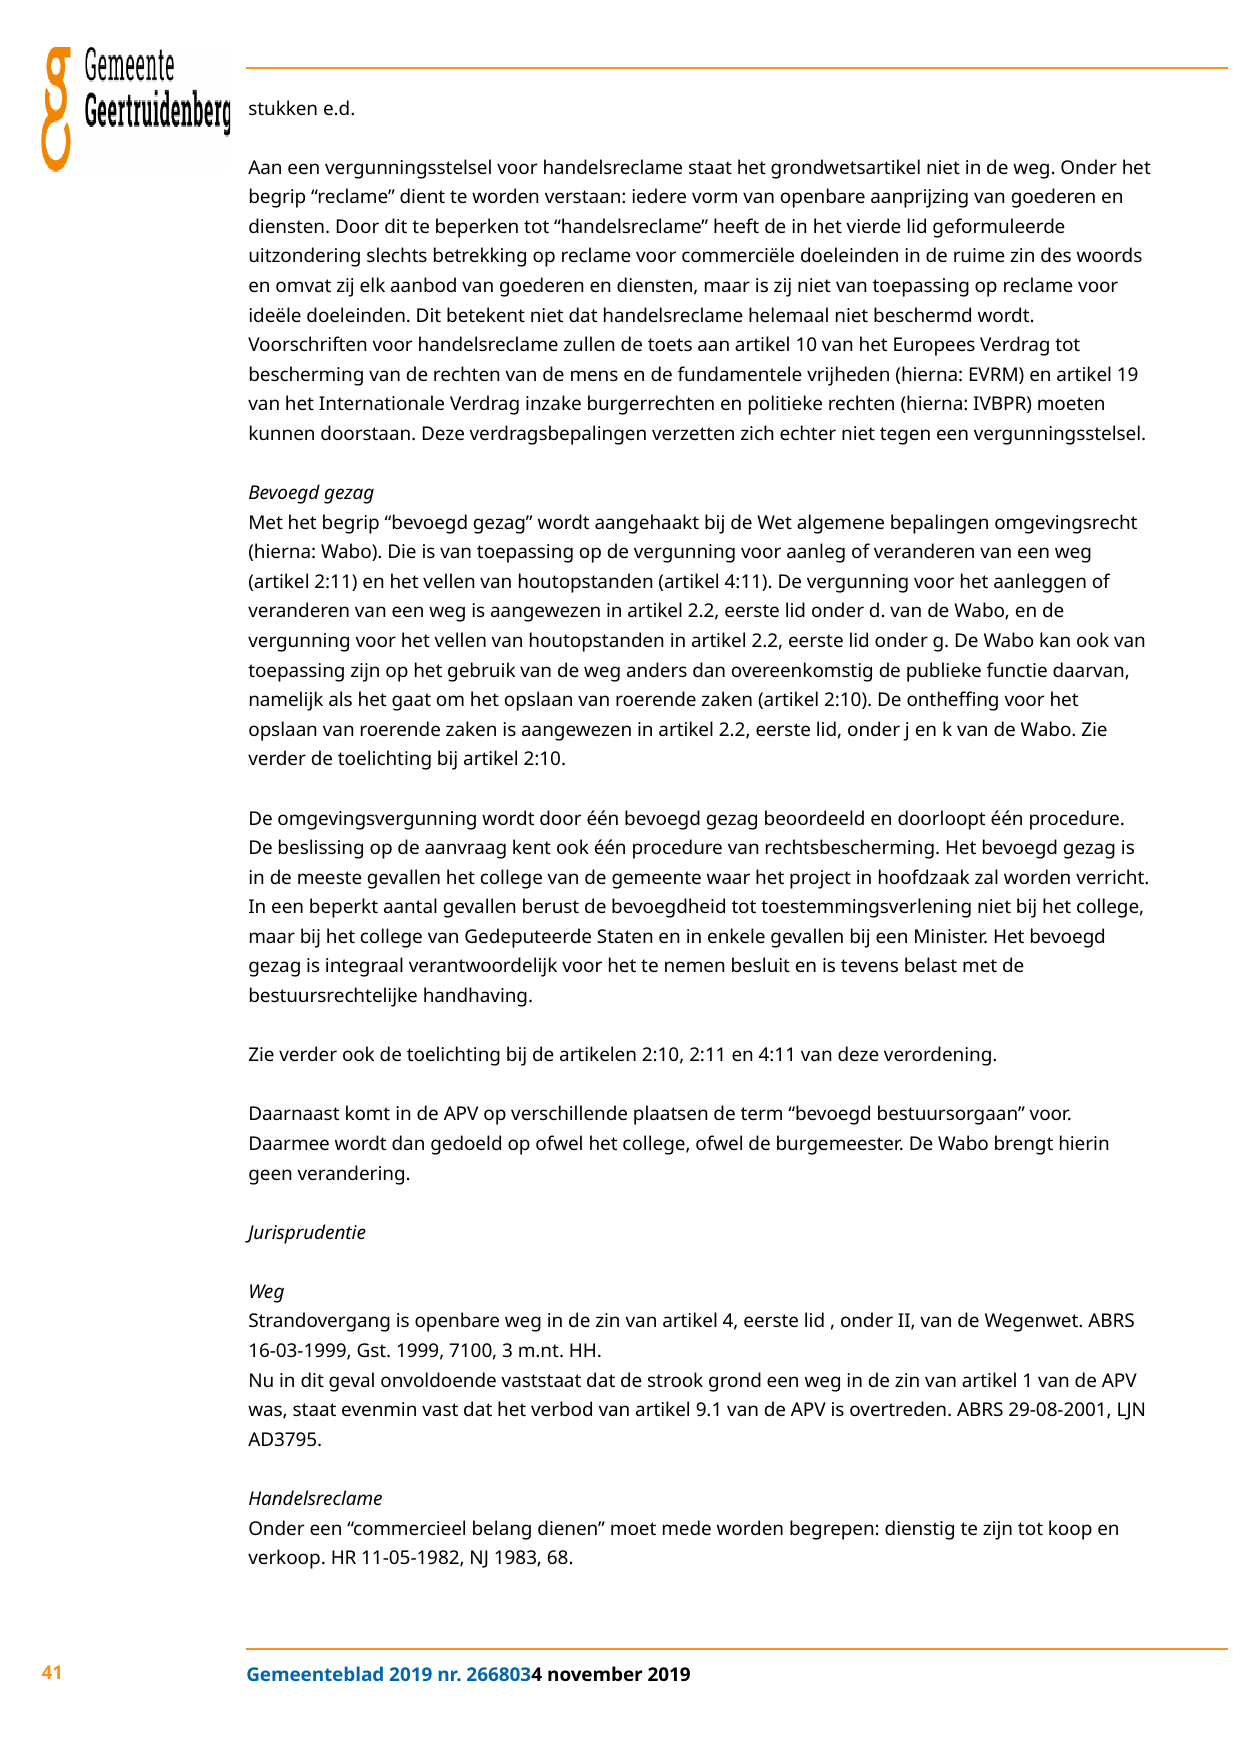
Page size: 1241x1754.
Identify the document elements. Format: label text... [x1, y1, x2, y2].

text Daarnaast komt in de APV op verschillende plaatsen de term “bevoegd bestuursorgaan” voor. Daarmee wordt dan gedoeld op ofwel het college, ofwel de burgemeester. De Wabo brengt hierin geen verandering. [248, 1101, 1152, 1186]
picture [41, 47, 231, 172]
text Aan een vergunningsstelsel voor handelsreclame staat het grondwetsartikel niet in de weg. Onder het begrip “reclame” dient te worden verstaan: iedere vorm van openbare aanprijzing van goederen en diensten. Door dit te beperken tot “handelsreclame” heeft de in het vierde lid geformuleerde uitzondering slechts betrekking op reclame voor commerciële doeleinden in de ruime zin des woords en omvat zij elk aanbod van goederen en diensten, maar is zij niet van toepassing op reclame voor ideële doeleinden. Dit betekent niet dat handelsreclame helemaal niet beschermd wordt. Voorschriften voor handelsreclame zullen de toets aan artikel 10 van het Europees Verdrag tot bescherming van de rechten van de mens en de fundamentele vrijheden (hierna: EVRM) en artikel 19 van het Internationale Verdrag inzake burgerrechten en politieke rechten (hierna: IVBPR) moeten kunnen doorstaan. Deze verdragsbepalingen verzetten zich echter niet tegen een vergunningsstelsel. [248, 154, 1152, 446]
text Weg [248, 1278, 1152, 1304]
text Handelsreclame [248, 1485, 1152, 1511]
text De omgevingsvergunning wordt door één bevoegd gezag beoordeeld en doorloopt één procedure. De beslissing op de aanvraag kent ook één procedure van rechtsbescherming. Het bevoegd gezag is in de meeste gevallen het college van de gemeente waar het project in hoofdzaak zal worden verricht. In een beperkt aantal gevallen berust de bevoegdheid tot toestemmingsverlening niet bij het college, maar bij het college van Gedeputeerde Staten en in enkele gevallen bij een Minister. Het bevoegd gezag is integraal verantwoordelijk voor het te nemen besluit en is tevens belast met de bestuursrechtelijke handhaving. [248, 805, 1152, 1008]
text stukken e.d. [248, 95, 1152, 121]
text Onder een “commercieel belang dienen” moet mede worden begrepen: dienstig te zijn tot koop en verkoop. HR 11-05-1982, NJ 1983, 68. [248, 1515, 1152, 1570]
text Strandovergang is openbare weg in de zin van artikel 4, eerste lid , onder II, van de Wegenwet. ABRS 16-03-1999, Gst. 1999, 7100, 3 m.nt. HH. [248, 1308, 1152, 1363]
text Met het begrip “bevoegd gezag” wordt aangehaakt bij de Wet algemene bepalingen omgevingsrecht (hierna: Wabo). Die is van toepassing op de vergunning voor aanleg of veranderen van een weg (artikel 2:11) en het vellen van houtopstanden (artikel 4:11). De vergunning voor het aanleggen of veranderen van een weg is aangewezen in artikel 2.2, eerste lid onder d. van de Wabo, en de vergunning voor het vellen van houtopstanden in artikel 2.2, eerste lid onder g. De Wabo kan ook van toepassing zijn op het gebruik van de weg anders dan overeenkomstig de publieke functie daarvan, namelijk als het gaat om het opslaan van roerende zaken (artikel 2:10). De ontheffing voor het opslaan van roerende zaken is aangewezen in artikel 2.2, eerste lid, onder j en k van de Wabo. Zie verder de toelichting bij artikel 2:10. [248, 509, 1152, 771]
text Bevoegd gezag [248, 479, 1152, 505]
text Jurisprudentie [248, 1219, 1152, 1245]
text Zie verder ook de toelichting bij de artikelen 2:10, 2:11 en 4:11 van deze verordening. [248, 1041, 1152, 1067]
text Nu in dit geval onvoldoende vaststaat dat de strook grond een weg in de zin van artikel 1 van de APV was, staat evenmin vast dat het verbod van artikel 9.1 van de APV is overtreden. ABRS 29-08-2001, LJN AD3795. [248, 1367, 1152, 1452]
